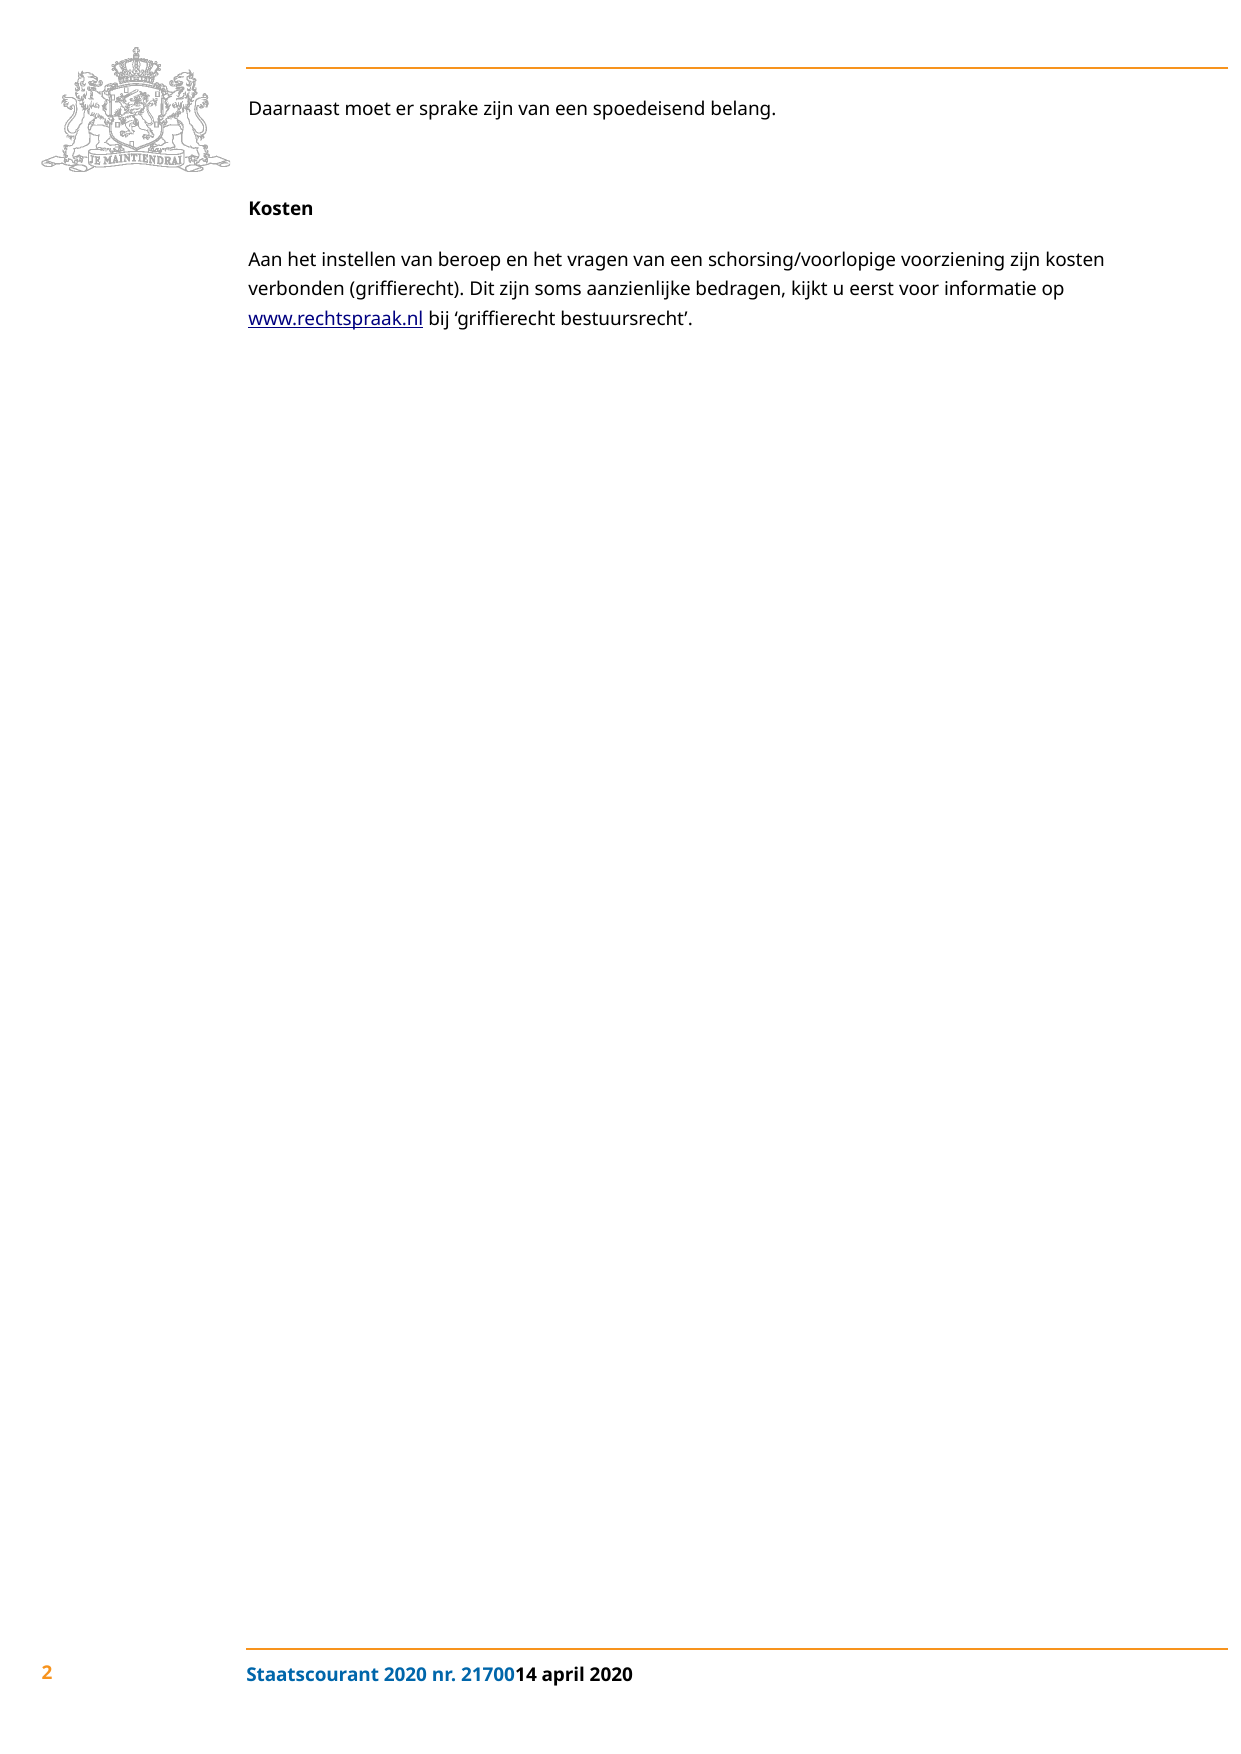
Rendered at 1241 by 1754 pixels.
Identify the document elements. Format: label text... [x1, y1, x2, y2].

picture [41, 47, 231, 172]
text Kosten [248, 196, 1152, 221]
text Daarnaast moet er sprake zijn van een spoedeisend belang. [248, 95, 1152, 121]
text Aan het instellen van beroep en het vragen van een schorsing/voorlopige voorziening zijn kosten verbonden (griffierecht). Dit zijn soms aanzienlijke bedragen, kijkt u eerst voor informatie op www.rechtspraak.nl bij ‘griffierecht bestuursrecht’. [248, 246, 1152, 331]
